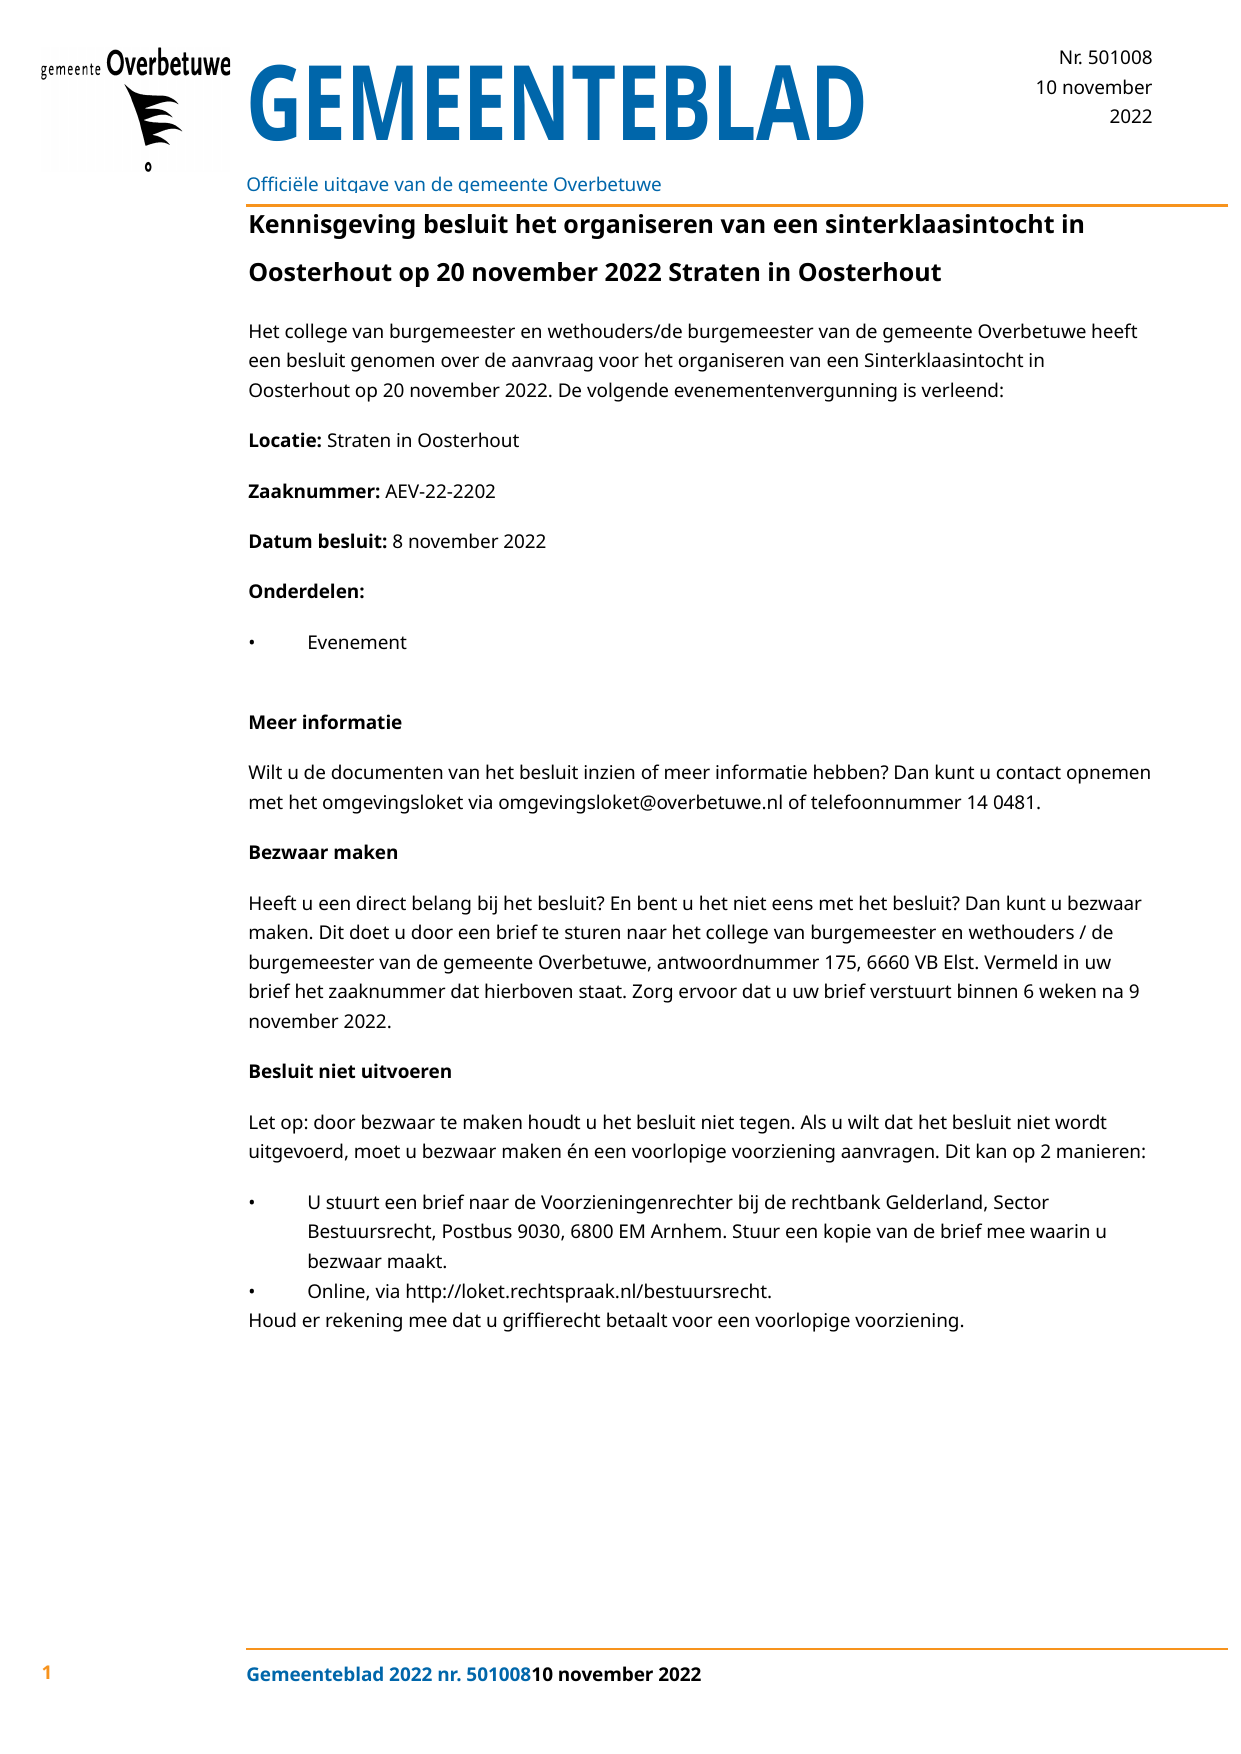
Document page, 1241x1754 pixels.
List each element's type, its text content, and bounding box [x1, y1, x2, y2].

text Heeft u een direct belang bij het besluit? En bent u het niet eens met het besluit? Dan kunt u bezwaar maken. Dit doet u door een brief te sturen naar het college van burgemeester en wethouders / de burgemeester van de gemeente Overbetuwe, antwoordnummer 175, 6660 VB Elst. Vermeld in uw brief het zaaknummer dat hierboven staat. Zorg ervoor dat u uw brief verstuurt binnen 6 weken na 9 november 2022. [248, 890, 1152, 1034]
text Houd er rekening mee dat u griffierecht betaalt voor een voorlopige voorziening. [248, 1307, 1152, 1333]
picture [41, 47, 231, 172]
text Bezwaar maken [248, 839, 1152, 865]
list Online, via http://loket.rechtspraak.nl/bestuursrecht. [248, 1278, 1152, 1304]
text Meer informatie [248, 709, 1152, 735]
text Locatie: Straten in Oosterhout [248, 427, 1152, 453]
text Onderdelen: [248, 579, 1152, 604]
text Wilt u de documenten van het besluit inzien of meer informatie hebben? Dan kunt u contact opnemen met het omgevingsloket via omgevingsloket@overbetuwe.nl of telefoonnummer 14 0481. [248, 759, 1152, 815]
text Let op: door bezwaar te maken houdt u het besluit niet tegen. Als u wilt dat het besluit niet wordt uitgevoerd, moet u bezwaar maken én een voorlopige voorziening aanvragen. Dit kan op 2 manieren: [248, 1109, 1152, 1164]
text Besluit niet uitvoeren [248, 1059, 1152, 1084]
text Het college van burgemeester en wethouders/de burgemeester van de gemeente Overbetuwe heeft een besluit genomen over de aanvraag voor het organiseren van een Sinterklaasintocht in Oosterhout op 20 november 2022. De volgende evenementenvergunning is verleend: [248, 318, 1152, 403]
text Zaaknummer: AEV-22-2202 [248, 478, 1152, 504]
text Datum besluit: 8 november 2022 [248, 528, 1152, 554]
text Kennisgeving besluit het organiseren van een sinterklaasintocht in Oosterhout op 20 november 2022 Straten in Oosterhout [248, 207, 1152, 288]
list U stuurt een brief naar de Voorzieningenrechter bij de rechtbank Gelderland, Sector Bestuursrecht, Postbus 9030, 6800 EM Arnhem. Stuur een kopie van de brief mee waarin u bezwaar maakt. [248, 1189, 1152, 1274]
list Evenement [248, 629, 1152, 655]
